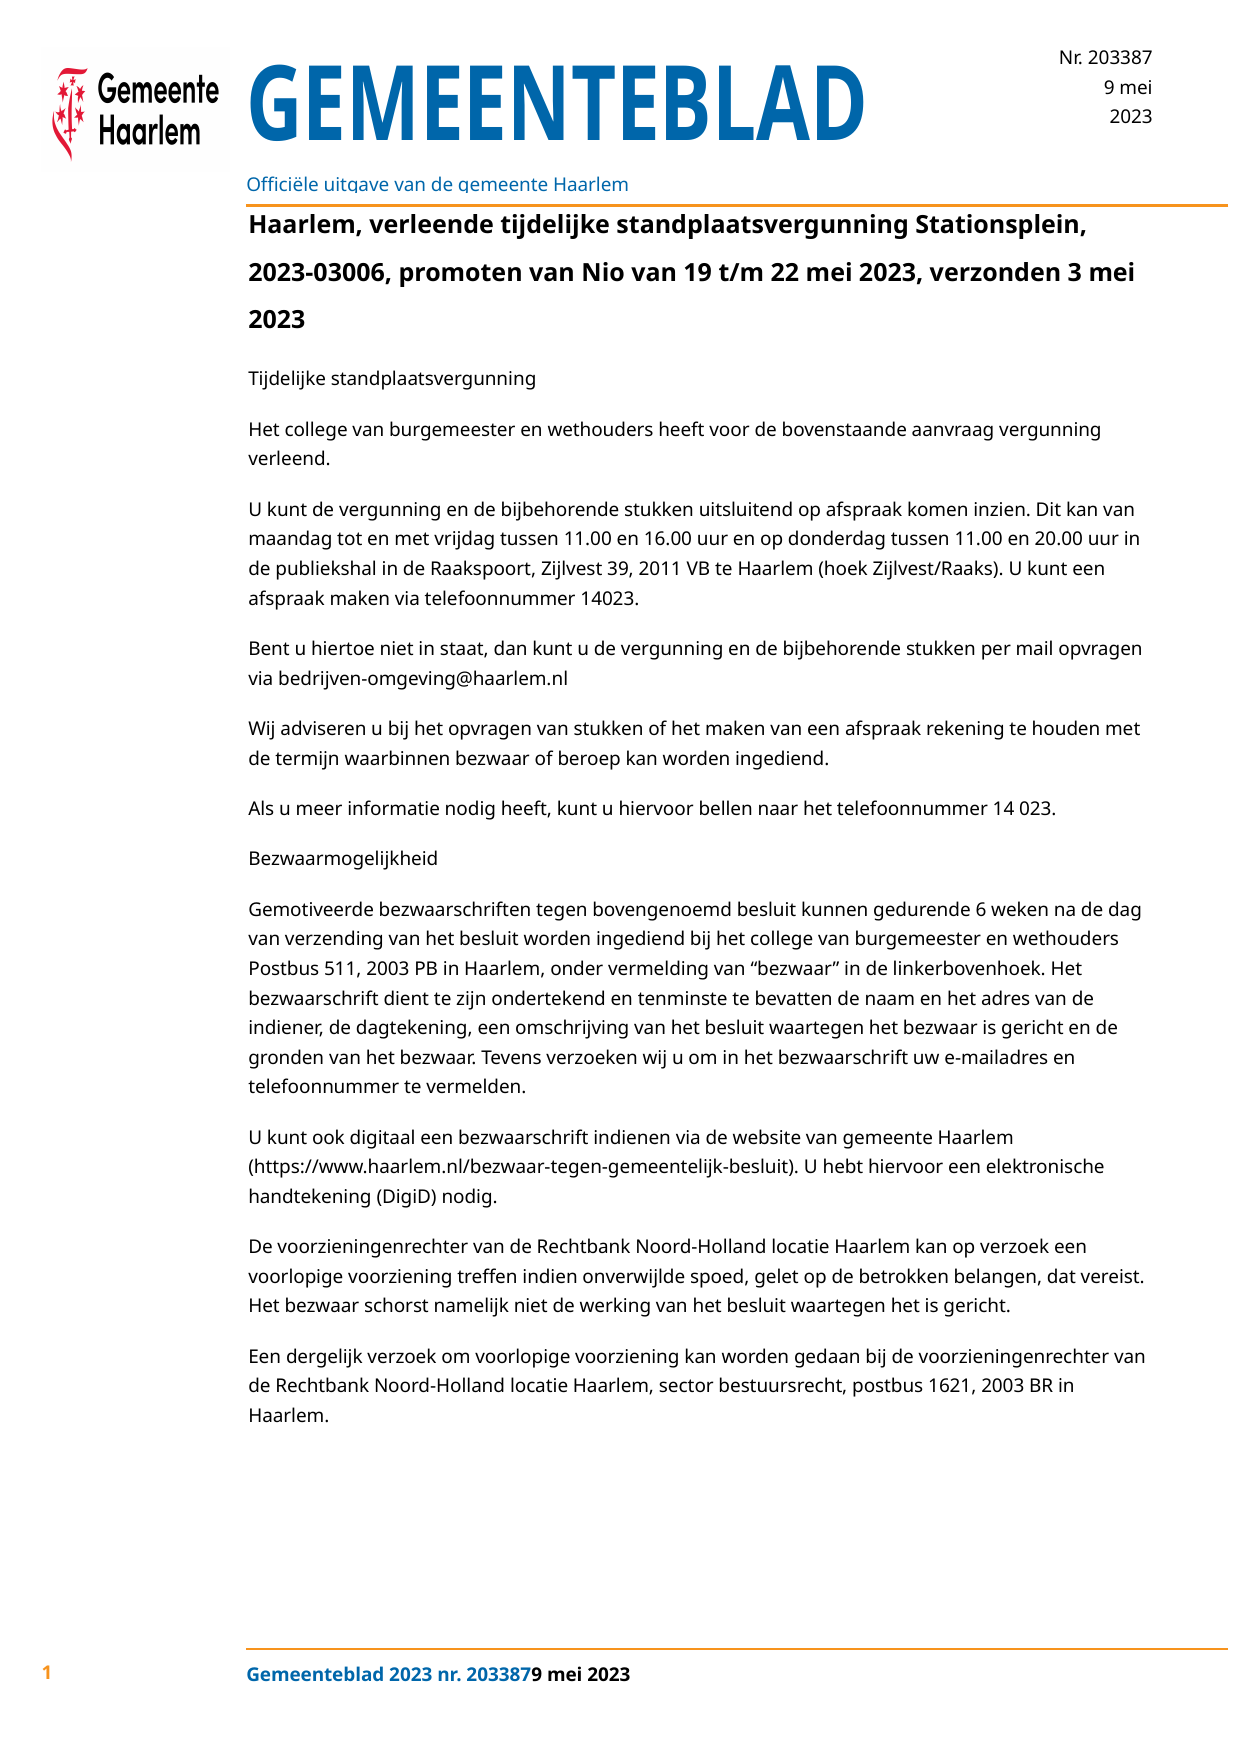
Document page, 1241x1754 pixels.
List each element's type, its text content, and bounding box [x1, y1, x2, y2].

text Haarlem, verleende tijdelijke standplaatsvergunning Stationsplein, 2023-03006, promoten van Nio van 19 t/m 22 mei 2023, verzonden 3 mei 2023 [248, 207, 1152, 336]
text Als u meer informatie nodig heeft, kunt u hiervoor bellen naar het telefoonnummer 14 023. [248, 795, 1152, 821]
text De voorzieningenrechter van de Rechtbank Noord-Holland locatie Haarlem kan op verzoek een voorlopige voorziening treffen indien onverwijlde spoed, gelet op de betrokken belangen, dat vereist. Het bezwaar schorst namelijk niet de werking van het besluit waartegen het is gericht. [248, 1233, 1152, 1318]
text Wij adviseren u bij het opvragen van stukken of het maken van een afspraak rekening te houden met de termijn waarbinnen bezwaar of beroep kan worden ingediend. [248, 715, 1152, 770]
text Bezwaarmogelijkheid [248, 846, 1152, 871]
text U kunt de vergunning en de bijbehorende stukken uitsluitend op afspraak komen inzien. Dit kan van maandag tot en met vrijdag tussen 11.00 en 16.00 uur en op donderdag tussen 11.00 en 20.00 uur in de publiekshal in de Raakspoort, Zijlvest 39, 2011 VB te Haarlem (hoek Zijlvest/Raaks). U kunt een afspraak maken via telefoonnummer 14023. [248, 496, 1152, 610]
picture [41, 47, 231, 172]
text Een dergelijk verzoek om voorlopige voorziening kan worden gedaan bij de voorzieningenrechter van de Rechtbank Noord-Holland locatie Haarlem, sector bestuursrecht, postbus 1621, 2003 BR in Haarlem. [248, 1343, 1152, 1428]
text U kunt ook digitaal een bezwaarschrift indienen via de website van gemeente Haarlem (https://www.haarlem.nl/bezwaar-tegen-gemeentelijk-besluit). U hebt hiervoor een elektronische handtekening (DigiD) nodig. [248, 1124, 1152, 1209]
text Tijdelijke standplaatsvergunning [248, 366, 1152, 391]
text Bent u hiertoe niet in staat, dan kunt u de vergunning en de bijbehorende stukken per mail opvragen via bedrijven-omgeving@haarlem.nl [248, 635, 1152, 690]
text Gemotiveerde bezwaarschriften tegen bovengenoemd besluit kunnen gedurende 6 weken na de dag van verzending van het besluit worden ingediend bij het college van burgemeester en wethouders Postbus 511, 2003 PB in Haarlem, onder vermelding van “bezwaar” in de linkerbovenhoek. Het bezwaarschrift dient te zijn ondertekend en tenminste te bevatten de naam en het adres van de indiener, de dagtekening, een omschrijving van het besluit waartegen het bezwaar is gericht en de gronden van het bezwaar. Tevens verzoeken wij u om in het bezwaarschrift uw e-mailadres en telefoonnummer te vermelden. [248, 896, 1152, 1099]
text Het college van burgemeester en wethouders heeft voor de bovenstaande aanvraag vergunning verleend. [248, 416, 1152, 471]
